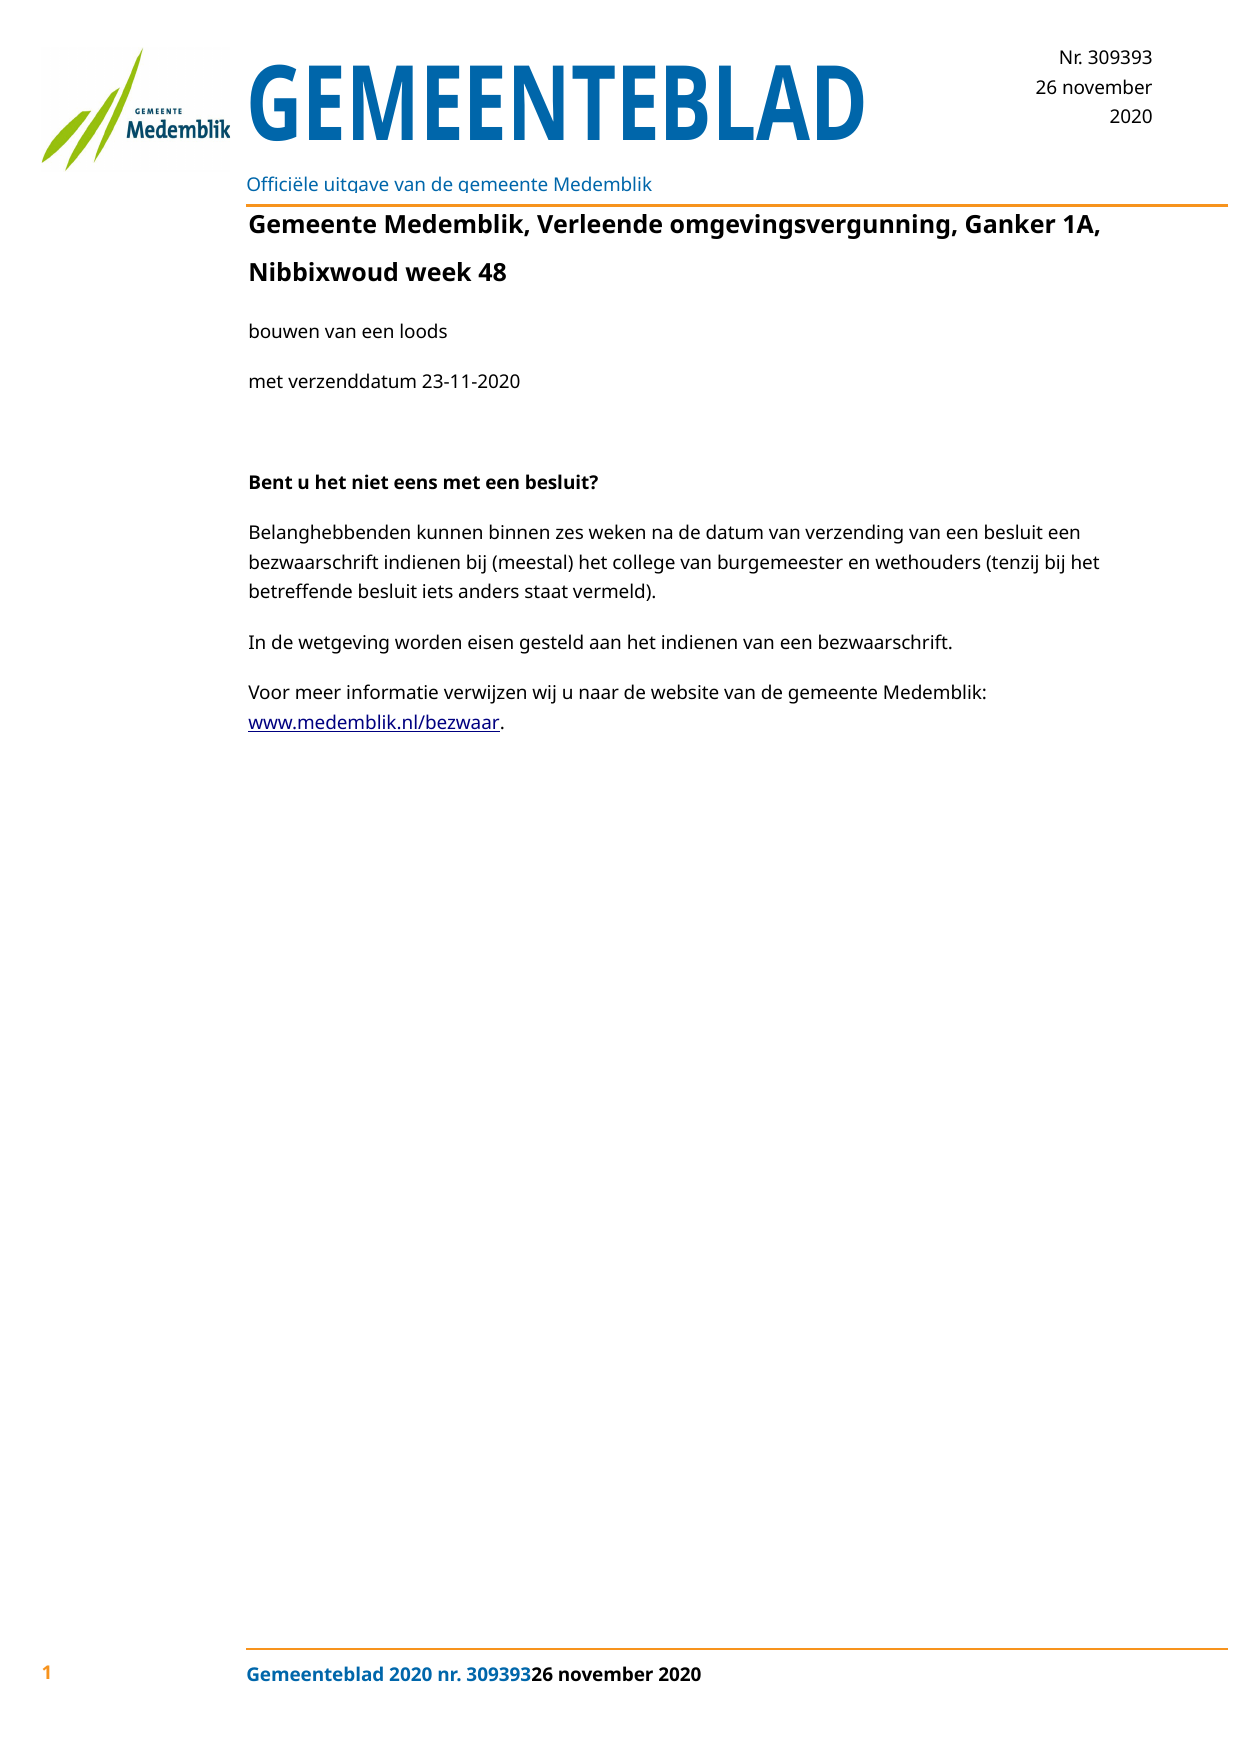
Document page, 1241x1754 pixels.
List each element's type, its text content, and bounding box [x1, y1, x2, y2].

text Bent u het niet eens met een besluit? [248, 469, 1152, 495]
text bouwen van een loods [248, 318, 1152, 344]
text In de wetgeving worden eisen gesteld aan het indienen van een bezwaarschrift. [248, 629, 1152, 655]
picture [41, 47, 231, 172]
text met verzenddatum 23-11-2020 [248, 368, 1152, 394]
text Belanghebbenden kunnen binnen zes weken na de datum van verzending van een besluit een bezwaarschrift indienen bij (meestal) het college van burgemeester en wethouders (tenzij bij het betreffende besluit iets anders staat vermeld). [248, 519, 1152, 604]
text Voor meer informatie verwijzen wij u naar de website van de gemeente Medemblik: www.medemblik.nl/bezwaar. [248, 679, 1152, 735]
text Gemeente Medemblik, Verleende omgevingsvergunning, Ganker 1A, Nibbixwoud week 48 [248, 207, 1152, 288]
